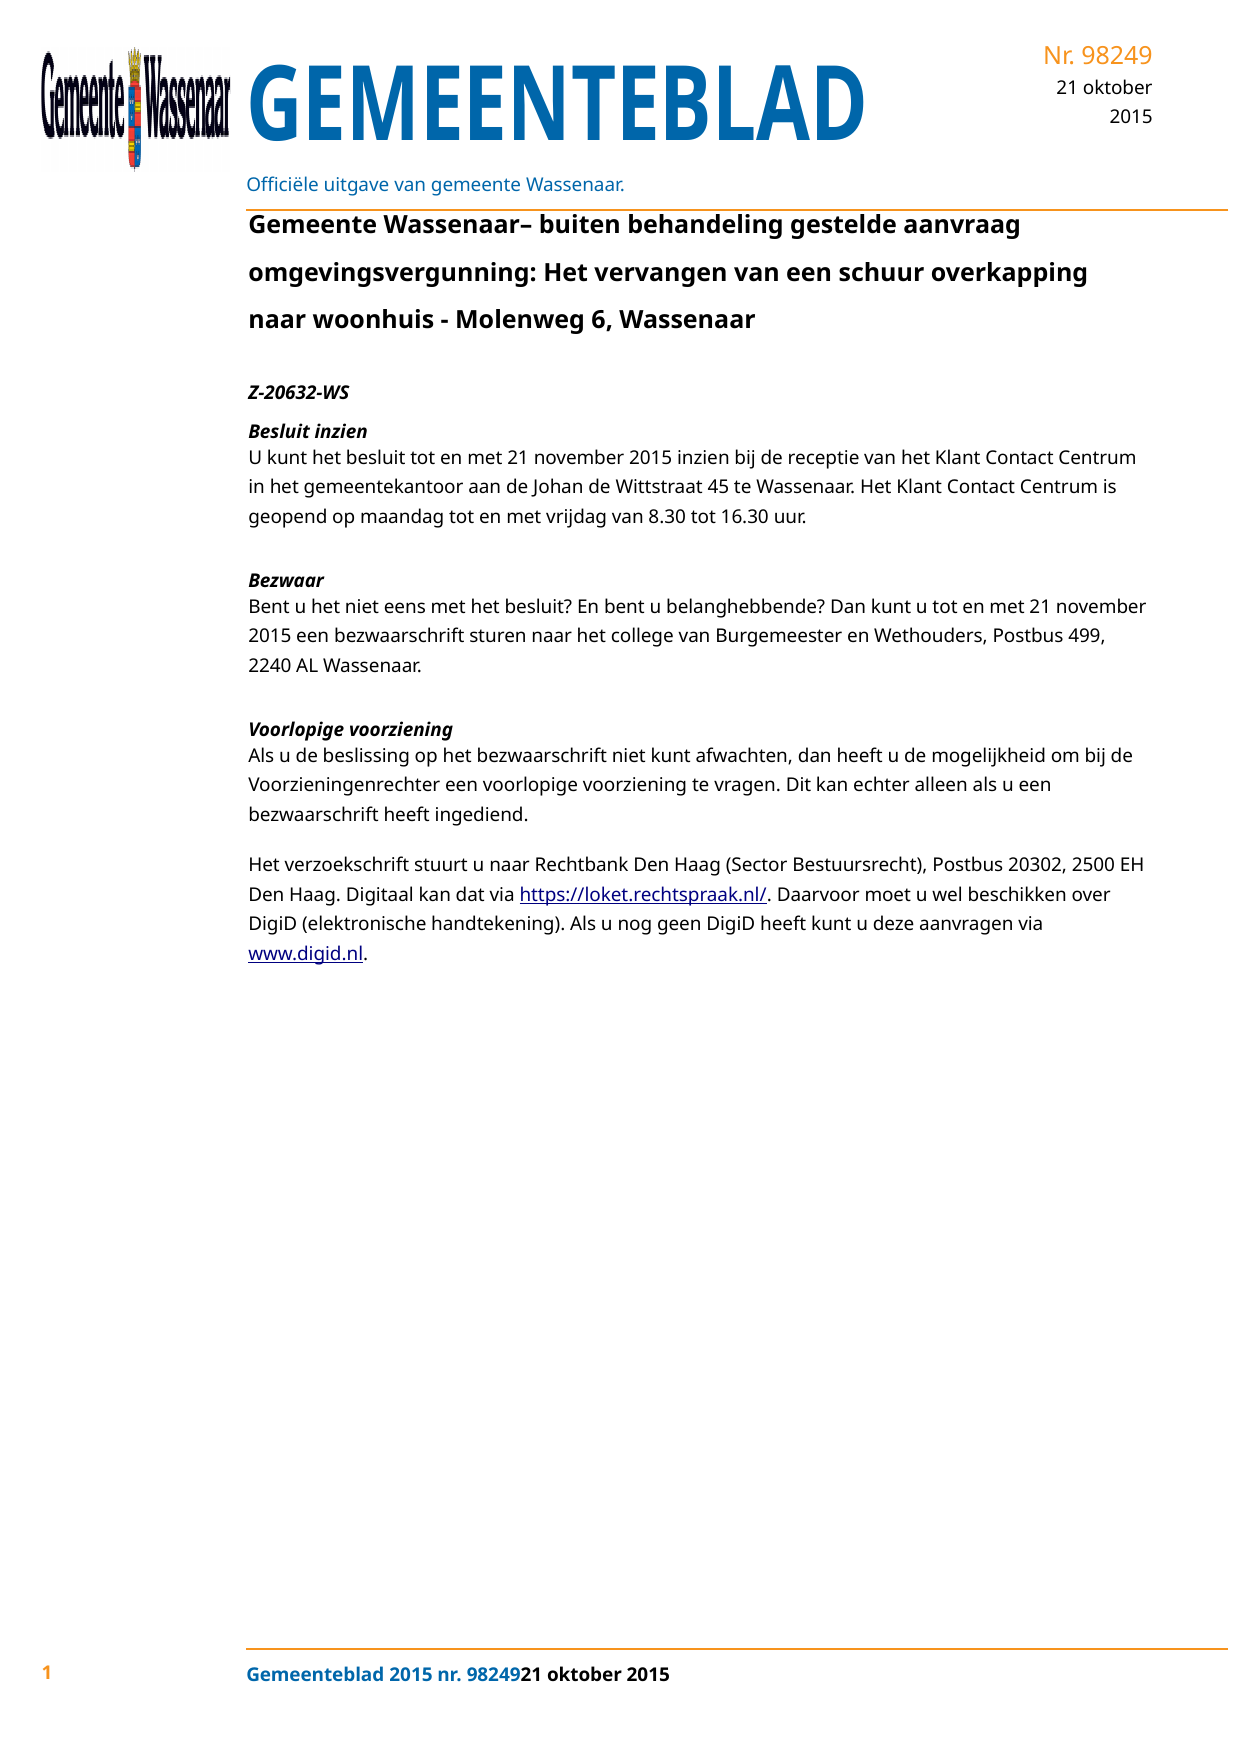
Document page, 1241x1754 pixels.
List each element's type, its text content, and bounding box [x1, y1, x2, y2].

text U kunt het besluit tot en met 21 november 2015 inzien bij de receptie van het Klant Contact Centrum in het gemeentekantoor aan de Johan de Wittstraat 45 te Wassenaar. Het Klant Contact Centrum is geopend op maandag tot en met vrijdag van 8.30 tot 16.30 uur. [248, 444, 1152, 529]
text Het verzoekschrift stuurt u naar Rechtbank Den Haag (Sector Bestuursrecht), Postbus 20302, 2500 EH Den Haag. Digitaal kan dat via https://loket.rechtspraak.nl/. Daarvoor moet u wel beschikken over DigiD (elektronische handtekening). Als u nog geen DigiD heeft kunt u deze aanvragen via www.digid.nl. [248, 851, 1152, 966]
text Besluit inzien [248, 418, 1152, 444]
text Bezwaar [248, 567, 1152, 593]
picture [41, 47, 231, 172]
text Als u de beslissing op het bezwaarschrift niet kunt afwachten, dan heeft u de mogelijkheid om bij de Voorzieningenrechter een voorlopige voorziening te vragen. Dit kan echter alleen als u een bezwaarschrift heeft ingediend. [248, 742, 1152, 827]
text Voorlopige voorziening [248, 716, 1152, 742]
text Bent u het niet eens met het besluit? En bent u belanghebbende? Dan kunt u tot en met 21 november 2015 een bezwaarschrift sturen naar het college van Burgemeester en Wethouders, Postbus 499, 2240 AL Wassenaar. [248, 593, 1152, 678]
text Gemeente Wassenaar– buiten behandeling gestelde aanvraag omgevingsvergunning: Het vervangen van een schuur overkapping naar woonhuis - Molenweg 6, Wassenaar [248, 211, 1152, 336]
text Z-20632-WS [248, 379, 1152, 405]
